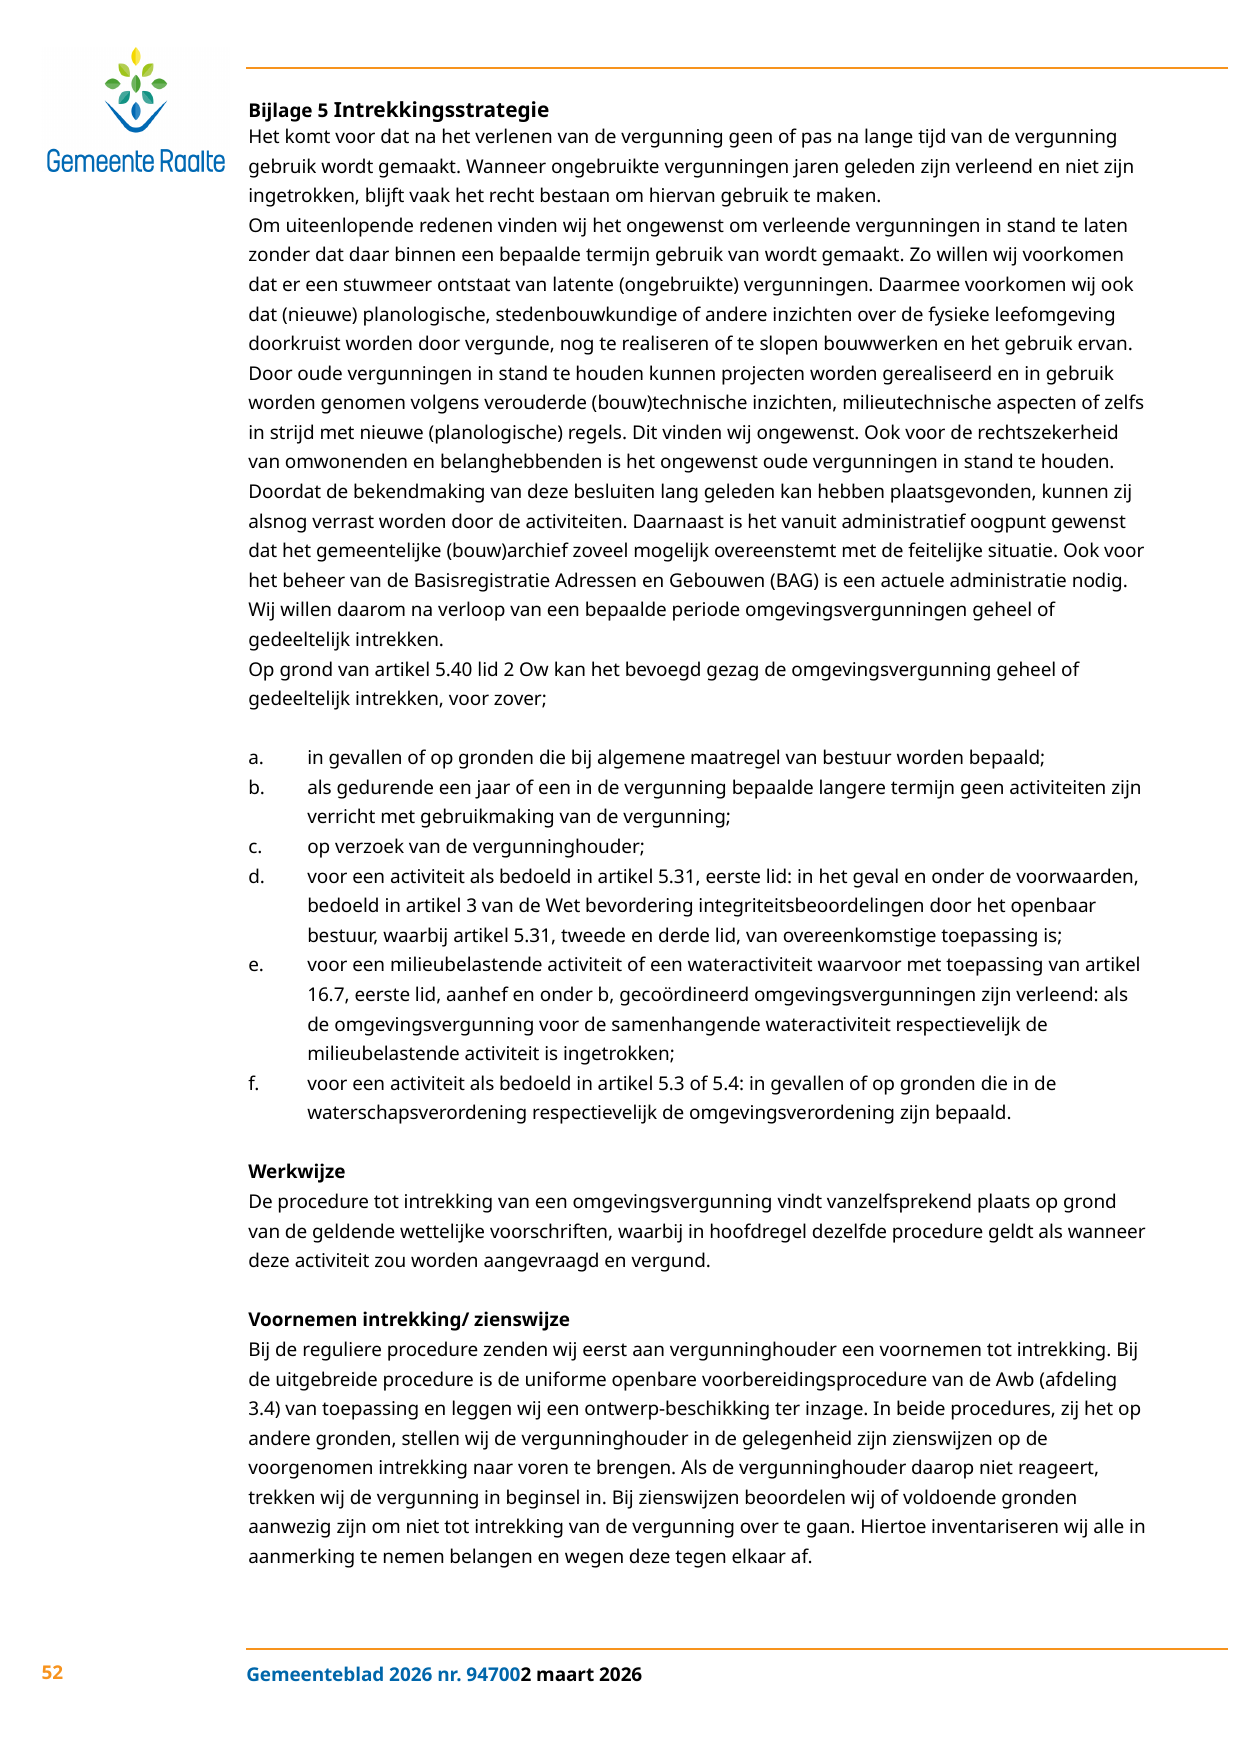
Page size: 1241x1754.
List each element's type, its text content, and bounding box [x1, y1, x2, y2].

list in gevallen of op gronden die bij algemene maatregel van bestuur worden bepaald; [248, 744, 1152, 770]
text Het komt voor dat na het verlenen van de vergunning geen of pas na lange tijd van de vergunning gebruik wordt gemaakt. Wanneer ongebruikte vergunningen jaren geleden zijn verleend en niet zijn ingetrokken, blijft vaak het recht bestaan om hiervan gebruik te maken. [248, 123, 1152, 208]
text Bijlage 5 Intrekkingsstrategie [248, 95, 1152, 123]
text De procedure tot intrekking van een omgevingsvergunning vindt vanzelfsprekend plaats op grond van de geldende wettelijke voorschriften, waarbij in hoofdregel dezelfde procedure geldt als wanneer deze activiteit zou worden aangevraagd en vergund. [248, 1188, 1152, 1273]
list als gedurende een jaar of een in de vergunning bepaalde langere termijn geen activiteiten zijn verricht met gebruikmaking van de vergunning; [248, 774, 1152, 829]
picture [41, 47, 231, 172]
text Op grond van artikel 5.40 lid 2 Ow kan het bevoegd gezag de omgevingsvergunning geheel of gedeeltelijk intrekken, voor zover; [248, 656, 1152, 711]
list voor een milieubelastende activiteit of een wateractiviteit waarvoor met toepassing van artikel 16.7, eerste lid, aanhef en onder b, gecoördineerd omgevingsvergunningen zijn verleend: als de omgevingsvergunning voor de samenhangende wateractiviteit respectievelijk de milieubelastende activiteit is ingetrokken; [248, 952, 1152, 1066]
list op verzoek van de vergunninghouder; [248, 833, 1152, 859]
text Werkwijze [248, 1159, 1152, 1184]
text Voornemen intrekking/ zienswijze [248, 1307, 1152, 1332]
list voor een activiteit als bedoeld in artikel 5.31, eerste lid: in het geval en onder de voorwaarden, bedoeld in artikel 3 van de Wet bevordering integriteitsbeoordelingen door het openbaar bestuur, waarbij artikel 5.31, tweede en derde lid, van overeenkomstige toepassing is; [248, 863, 1152, 948]
list voor een activiteit als bedoeld in artikel 5.3 of 5.4: in gevallen of op gronden die in de waterschapsverordening respectievelijk de omgevingsverordening zijn bepaald. [248, 1070, 1152, 1125]
text Bij de reguliere procedure zenden wij eerst aan vergunninghouder een voornemen tot intrekking. Bij de uitgebreide procedure is de uniforme openbare voorbereidingsprocedure van de Awb (afdeling 3.4) van toepassing en leggen wij een ontwerp-beschikking ter inzage. In beide procedures, zij het op andere gronden, stellen wij de vergunninghouder in de gelegenheid zijn zienswijzen op de voorgenomen intrekking naar voren te brengen. Als de vergunninghouder daarop niet reageert, trekken wij de vergunning in beginsel in. Bij zienswijzen beoordelen wij of voldoende gronden aanwezig zijn om niet tot intrekking van de vergunning over te gaan. Hiertoe inventariseren wij alle in aanmerking te nemen belangen en wegen deze tegen elkaar af. [248, 1336, 1152, 1569]
text Om uiteenlopende redenen vinden wij het ongewenst om verleende vergunningen in stand te laten zonder dat daar binnen een bepaalde termijn gebruik van wordt gemaakt. Zo willen wij voorkomen dat er een stuwmeer ontstaat van latente (ongebruikte) vergunningen. Daarmee voorkomen wij ook dat (nieuwe) planologische, stedenbouwkundige of andere inzichten over de fysieke leefomgeving doorkruist worden door vergunde, nog te realiseren of te slopen bouwwerken en het gebruik ervan. Door oude vergunningen in stand te houden kunnen projecten worden gerealiseerd en in gebruik worden genomen volgens verouderde (bouw)technische inzichten, milieutechnische aspecten of zelfs in strijd met nieuwe (planologische) regels. Dit vinden wij ongewenst. Ook voor de rechtszekerheid van omwonenden en belanghebbenden is het ongewenst oude vergunningen in stand te houden. Doordat de bekendmaking van deze besluiten lang geleden kan hebben plaatsgevonden, kunnen zij alsnog verrast worden door de activiteiten. Daarnaast is het vanuit administratief oogpunt gewenst dat het gemeentelijke (bouw)archief zoveel mogelijk overeenstemt met de feitelijke situatie. Ook voor het beheer van de Basisregistratie Adressen en Gebouwen (BAG) is een actuele administratie nodig. Wij willen daarom na verloop van een bepaalde periode omgevingsvergunningen geheel of gedeeltelijk intrekken. [248, 212, 1152, 652]
